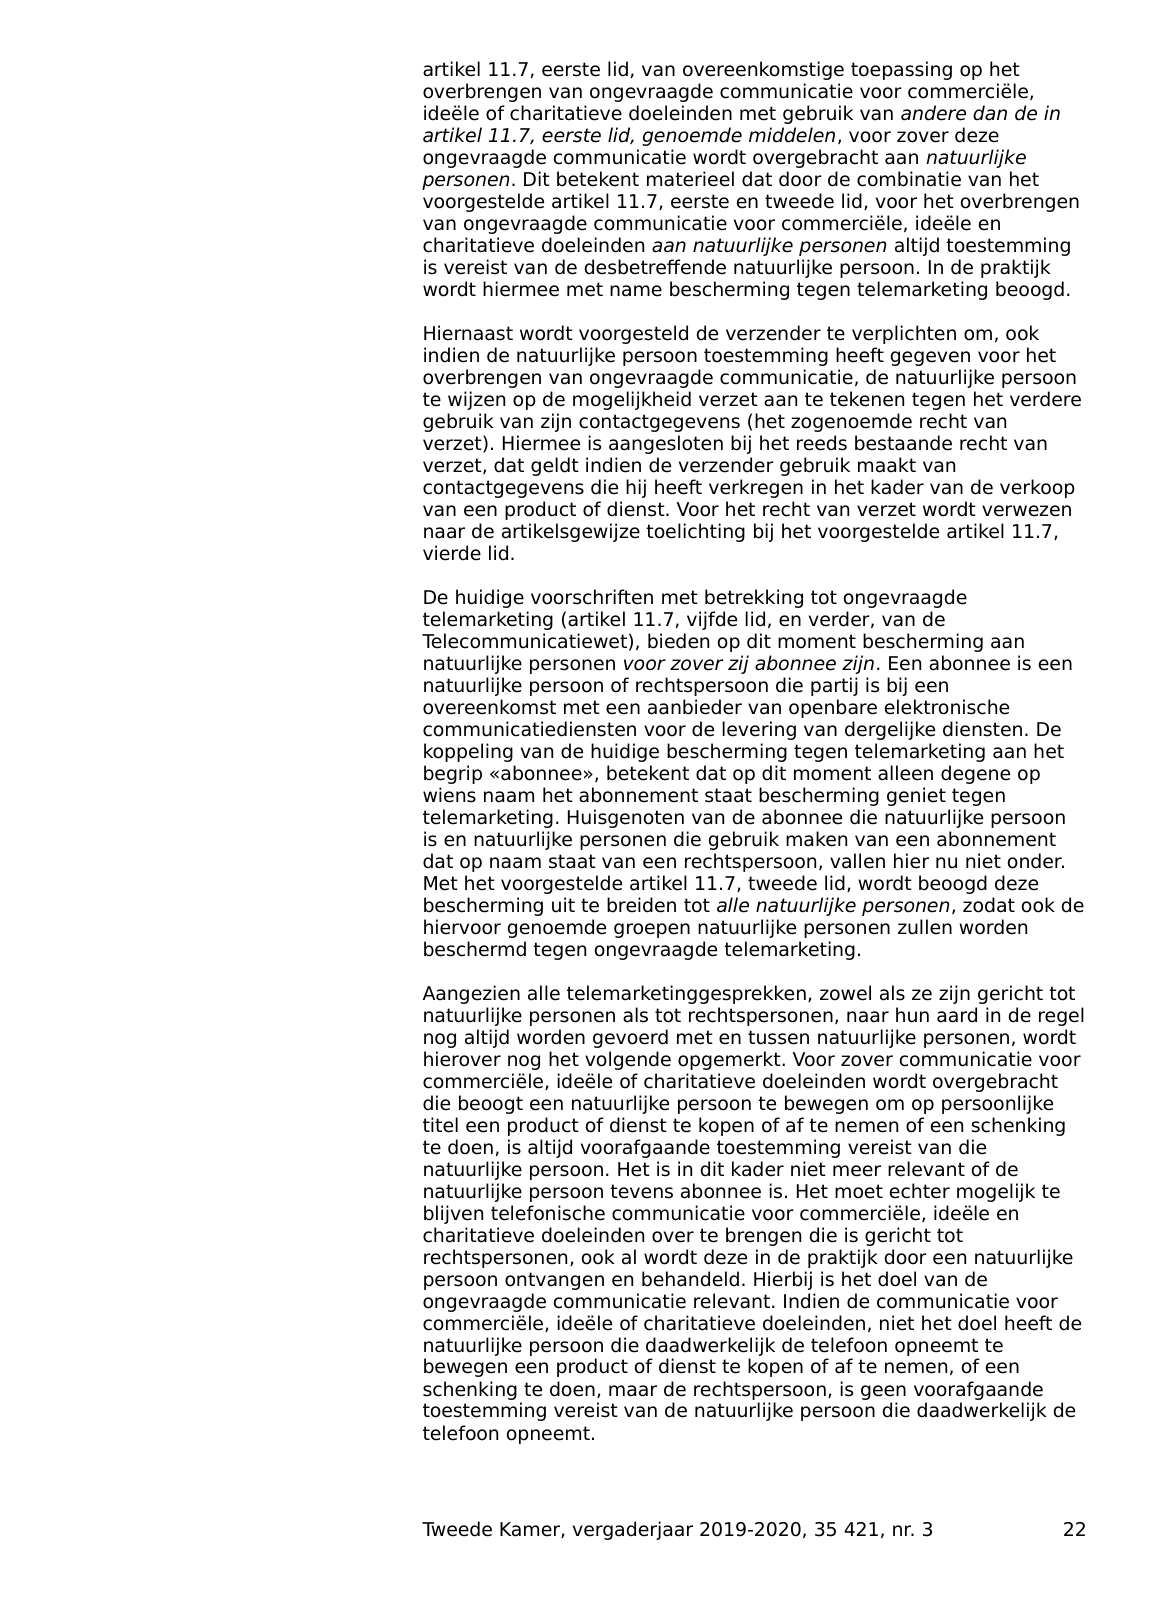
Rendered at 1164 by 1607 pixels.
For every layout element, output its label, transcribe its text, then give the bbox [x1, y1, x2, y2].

text Hiernaast wordt voorgesteld de verzender te verplichten om, ook indien de natuurlijke persoon toestemming heeft gegeven voor het overbrengen van ongevraagde communicatie, de natuurlijke persoon te wijzen op de mogelijkheid verzet aan te tekenen tegen het verdere gebruik van zijn contactgegevens (het zogenoemde recht van verzet). Hiermee is aangesloten bij het reeds bestaande recht van verzet, dat geldt indien de verzender gebruik maakt van contactgegevens die hij heeft verkregen in het kader van de verkoop van een product of dienst. Voor het recht van verzet wordt verwezen naar de artikelsgewijze toelichting bij het voorgestelde artikel 11.7, vierde lid. [422, 323, 1087, 565]
text De huidige voorschriften met betrekking tot ongevraagde telemarketing (artikel 11.7, vijfde lid, en verder, van de Telecommunicatiewet), bieden op dit moment bescherming aan natuurlijke personen voor zover zij abonnee zijn. Een abonnee is een natuurlijke persoon of rechtspersoon die partij is bij een overeenkomst met een aanbieder van openbare elektronische communicatiediensten voor de levering van dergelijke diensten. De koppeling van de huidige bescherming tegen telemarketing aan het begrip «abonnee», betekent dat op dit moment alleen degene op wiens naam het abonnement staat bescherming geniet tegen telemarketing. Huisgenoten van de abonnee die natuurlijke persoon is en natuurlijke personen die gebruik maken van een abonnement dat op naam staat van een rechtspersoon, vallen hier nu niet onder. Met het voorgestelde artikel 11.7, tweede lid, wordt beoogd deze bescherming uit te breiden tot alle natuurlijke personen, zodat ook de hiervoor genoemde groepen natuurlijke personen zullen worden beschermd tegen ongevraagde telemarketing. [422, 587, 1087, 961]
text artikel 11.7, eerste lid, van overeenkomstige toepassing op het overbrengen van ongevraagde communicatie voor commerciële, ideële of charitatieve doeleinden met gebruik van andere dan de in artikel 11.7, eerste lid, genoemde middelen, voor zover deze ongevraagde communicatie wordt overgebracht aan natuurlijke personen. Dit betekent materieel dat door de combinatie van het voorgestelde artikel 11.7, eerste en tweede lid, voor het overbrengen van ongevraagde communicatie voor commerciële, ideële en charitatieve doeleinden aan natuurlijke personen altijd toestemming is vereist van de desbetreffende natuurlijke persoon. In de praktijk wordt hiermee met name bescherming tegen telemarketing beoogd. [422, 59, 1087, 301]
text Aangezien alle telemarketinggesprekken, zowel als ze zijn gericht tot natuurlijke personen als tot rechtspersonen, naar hun aard in de regel nog altijd worden gevoerd met en tussen natuurlijke personen, wordt hierover nog het volgende opgemerkt. Voor zover communicatie voor commerciële, ideële of charitatieve doeleinden wordt overgebracht die beoogt een natuurlijke persoon te bewegen om op persoonlijke titel een product of dienst te kopen of af te nemen of een schenking te doen, is altijd voorafgaande toestemming vereist van die natuurlijke persoon. Het is in dit kader niet meer relevant of de natuurlijke persoon tevens abonnee is. Het moet echter mogelijk te blijven telefonische communicatie voor commerciële, ideële en charitatieve doeleinden over te brengen die is gericht tot rechtspersonen, ook al wordt deze in de praktijk door een natuurlijke persoon ontvangen en behandeld. Hierbij is het doel van de ongevraagde communicatie relevant. Indien de communicatie voor commerciële, ideële of charitatieve doeleinden, niet het doel heeft de natuurlijke persoon die daadwerkelijk de telefoon opneemt te bewegen een product of dienst te kopen of af te nemen, of een schenking te doen, maar de rechtspersoon, is geen voorafgaande toestemming vereist van de natuurlijke persoon die daadwerkelijk de telefoon opneemt. [422, 983, 1087, 1444]
